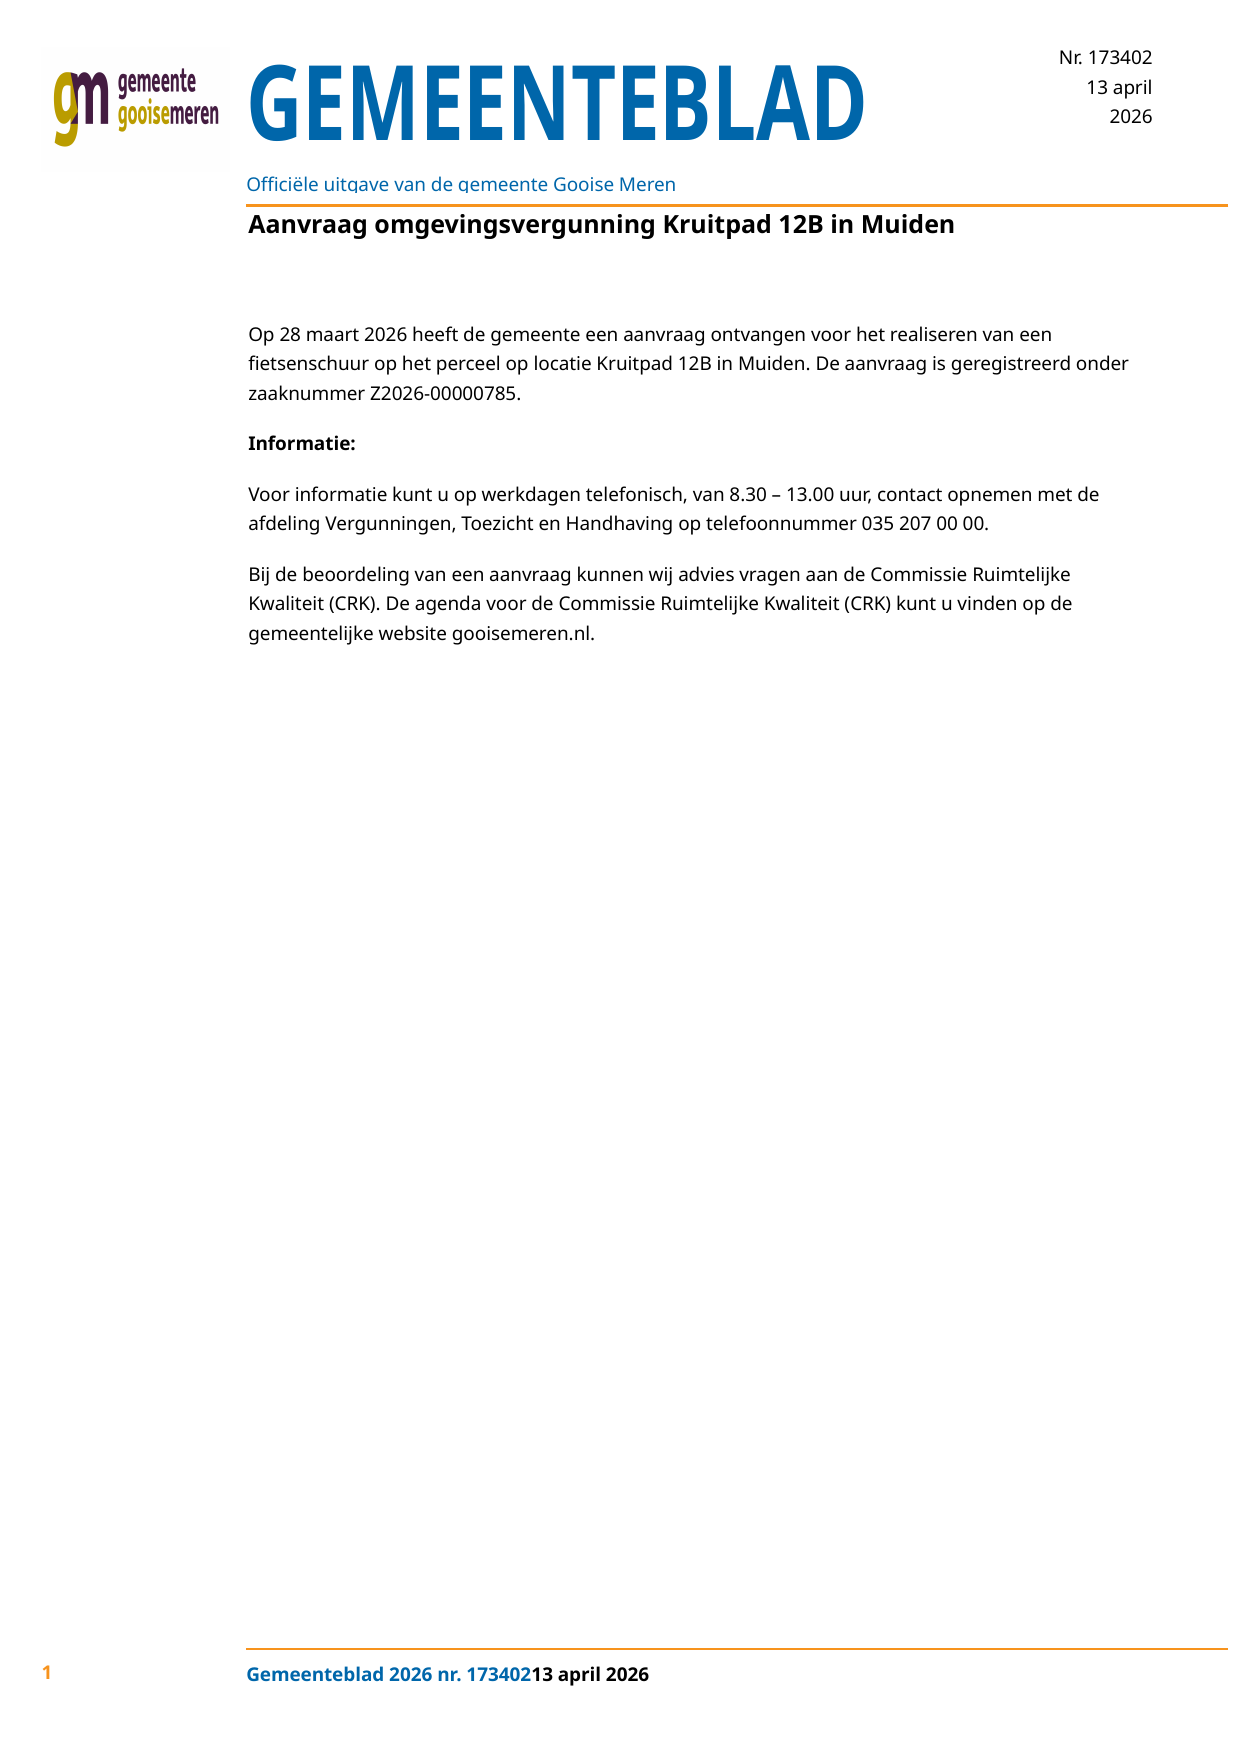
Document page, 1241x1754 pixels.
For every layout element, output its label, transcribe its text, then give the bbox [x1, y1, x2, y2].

text Informatie: [248, 430, 1152, 456]
text Voor informatie kunt u op werkdagen telefonisch, van 8.30 – 13.00 uur, contact opnemen met de afdeling Vergunningen, Toezicht en Handhaving op telefoonnummer 035 207 00 00. [248, 481, 1152, 536]
text Bij de beoordeling van een aanvraag kunnen wij advies vragen aan de Commissie Ruimtelijke Kwaliteit (CRK). De agenda voor de Commissie Ruimtelijke Kwaliteit (CRK) kunt u vinden op de gemeentelijke website gooisemeren.nl. [248, 561, 1152, 646]
text Aanvraag omgevingsvergunning Kruitpad 12B in Muiden [248, 207, 1152, 241]
text Op 28 maart 2026 heeft de gemeente een aanvraag ontvangen voor het realiseren van een fietsenschuur op het perceel op locatie Kruitpad 12B in Muiden. De aanvraag is geregistreerd onder zaaknummer Z2026-00000785. [248, 321, 1152, 406]
picture [41, 47, 231, 172]
